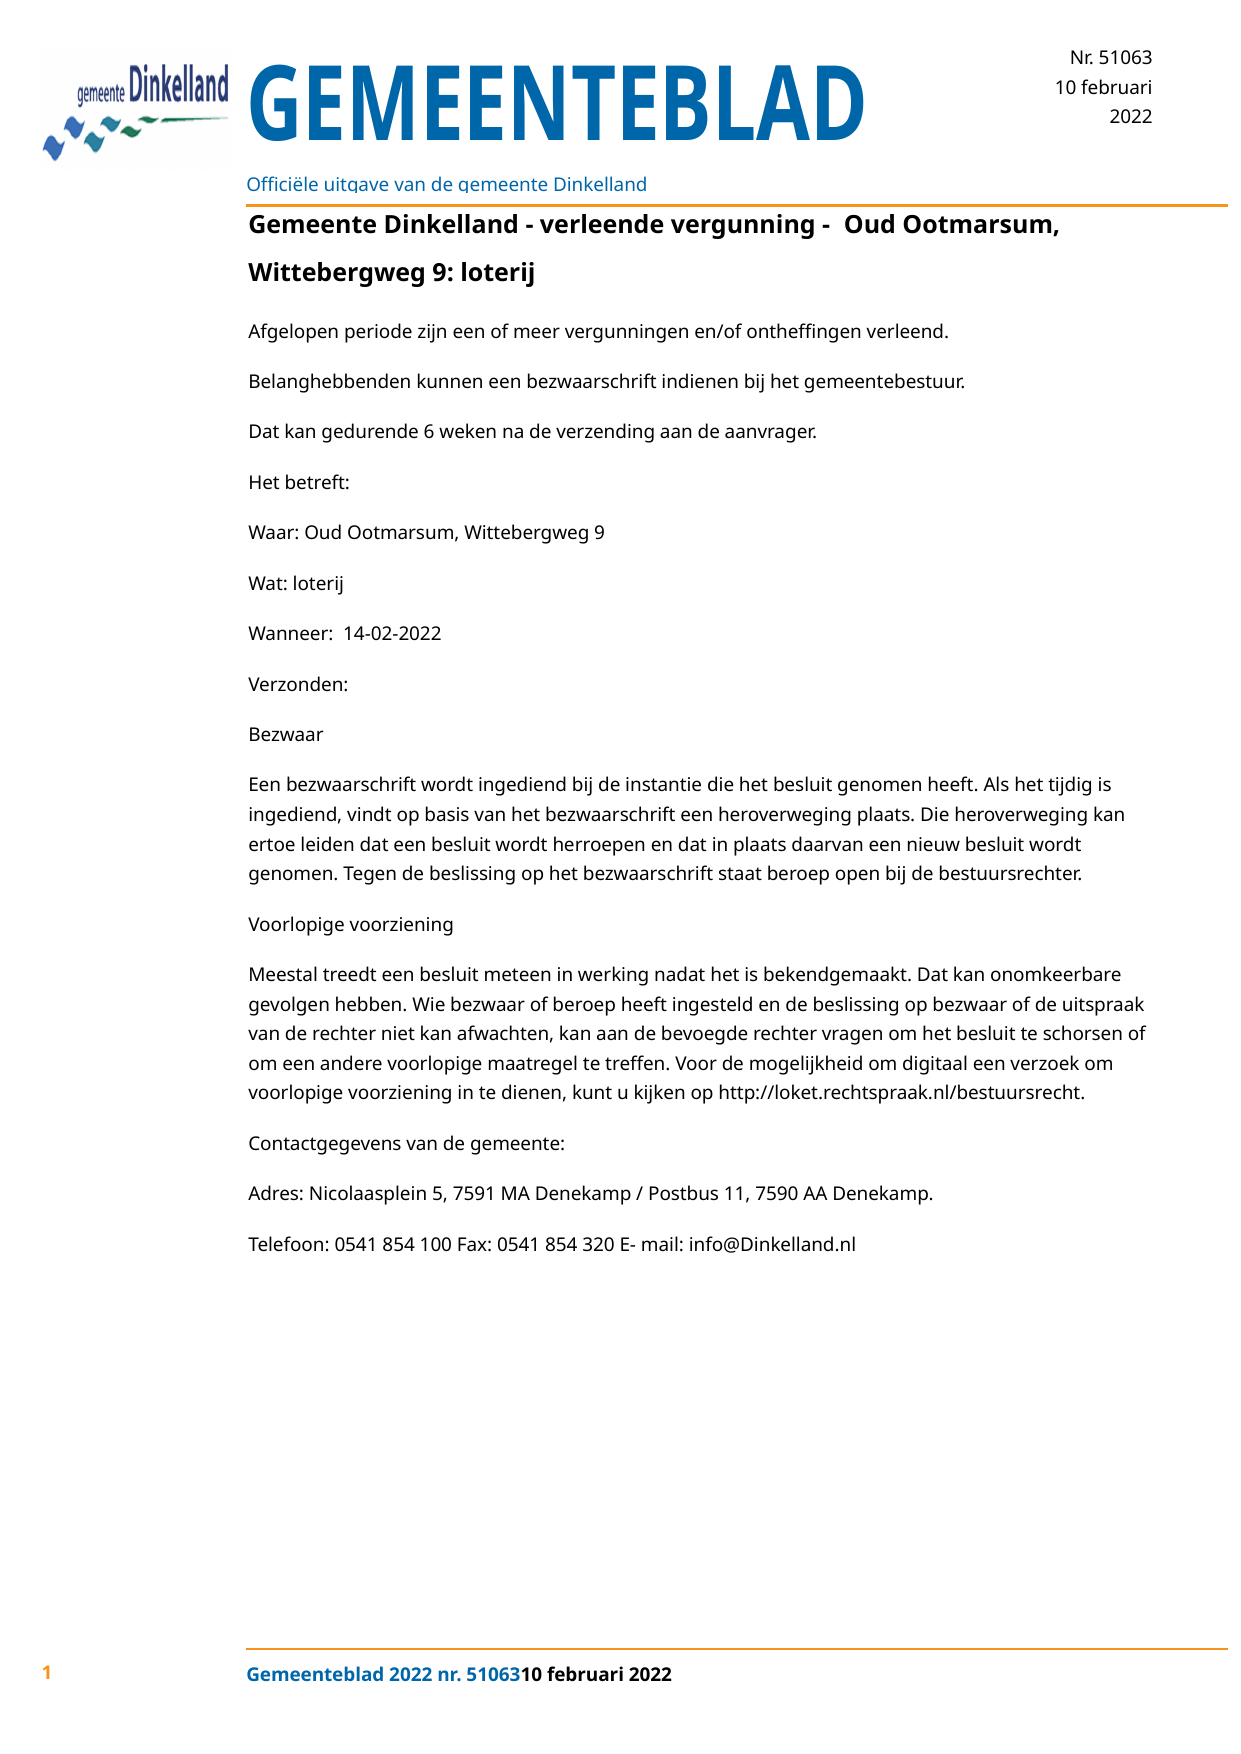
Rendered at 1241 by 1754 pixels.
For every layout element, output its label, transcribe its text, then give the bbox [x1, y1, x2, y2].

text Adres: Nicolaasplein 5, 7591 MA Denekamp / Postbus 11, 7590 AA Denekamp. [248, 1180, 1152, 1206]
text Het betreft: [248, 469, 1152, 495]
text Contactgegevens van de gemeente: [248, 1130, 1152, 1156]
text Afgelopen periode zijn een of meer vergunningen en/of ontheffingen verleend. [248, 318, 1152, 344]
text Wanneer: 14-02-2022 [248, 620, 1152, 646]
text Een bezwaarschrift wordt ingediend bij de instantie die het besluit genomen heeft. Als het tijdig is ingediend, vindt op basis van het bezwaarschrift een heroverweging plaats. Die heroverweging kan ertoe leiden dat een besluit wordt herroepen en dat in plaats daarvan een nieuw besluit wordt genomen. Tegen de beslissing op het bezwaarschrift staat beroep open bij de bestuursrechter. [248, 772, 1152, 886]
text Verzonden: [248, 671, 1152, 697]
picture [41, 47, 231, 172]
text Gemeente Dinkelland - verleende vergunning - Oud Ootmarsum, Wittebergweg 9: loterij [248, 207, 1152, 288]
text Waar: Oud Ootmarsum, Wittebergweg 9 [248, 519, 1152, 545]
text Bezwaar [248, 721, 1152, 747]
text Wat: loterij [248, 570, 1152, 596]
text Meestal treedt een besluit meteen in werking nadat het is bekendgemaakt. Dat kan onomkeerbare gevolgen hebben. Wie bezwaar of beroep heeft ingesteld en de beslissing op bezwaar of de uitspraak van de rechter niet kan afwachten, kan aan de bevoegde rechter vragen om het besluit te schorsen of om een andere voorlopige maatregel te treffen. Voor de mogelijkheid om digitaal een verzoek om voorlopige voorziening in te dienen, kunt u kijken op http://loket.rechtspraak.nl/bestuursrecht. [248, 961, 1152, 1105]
text Dat kan gedurende 6 weken na de verzending aan de aanvrager. [248, 419, 1152, 444]
text Belanghebbenden kunnen een bezwaarschrift indienen bij het gemeentebestuur. [248, 368, 1152, 394]
text Voorlopige voorziening [248, 911, 1152, 937]
text Telefoon: 0541 854 100 Fax: 0541 854 320 E- mail: info@Dinkelland.nl [248, 1231, 1152, 1257]
